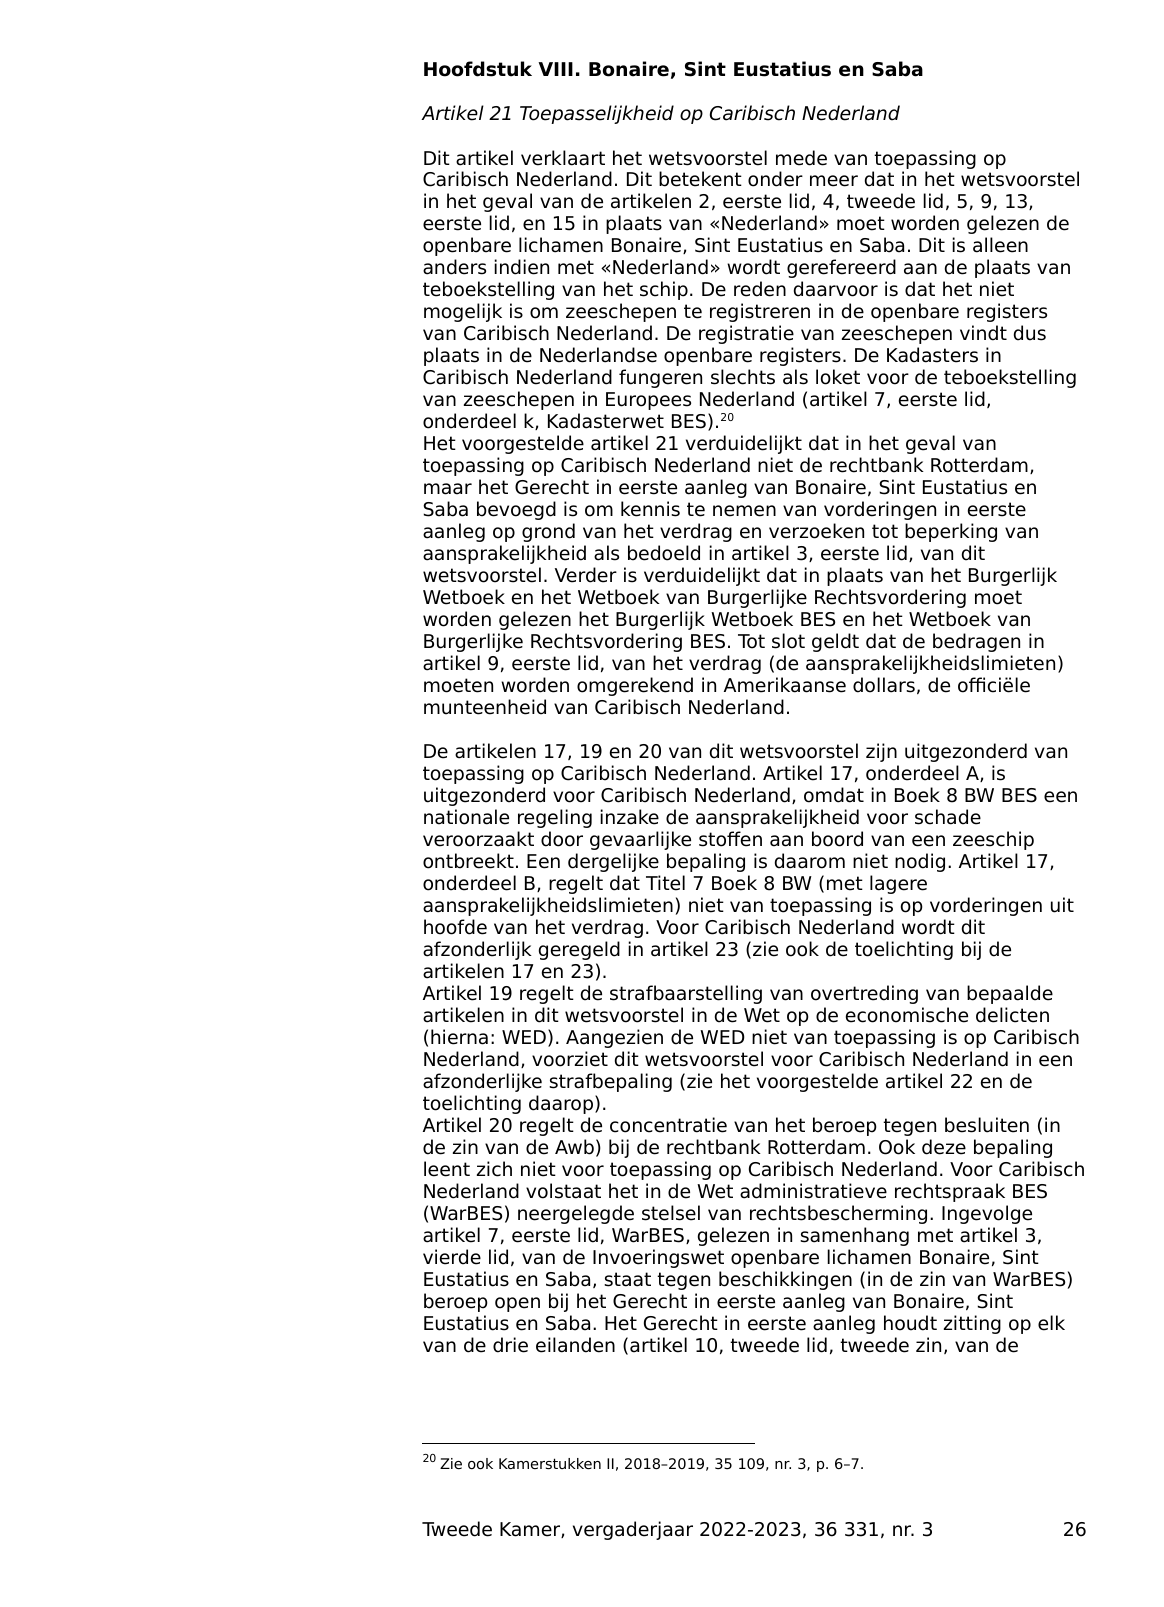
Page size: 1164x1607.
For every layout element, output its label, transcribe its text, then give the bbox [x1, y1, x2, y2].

text Zie ook Kamerstukken II, 2018–2019, 35 109, nr. 3, p. 6–7. [422, 1452, 1087, 1474]
subtitle Artikel 21 Toepasselijkheid op Caribisch Nederland [422, 103, 1087, 125]
text De artikelen 17, 19 en 20 van dit wetsvoorstel zijn uitgezonderd van toepassing op Caribisch Nederland. Artikel 17, onderdeel A, is uitgezonderd voor Caribisch Nederland, omdat in Boek 8 BW BES een nationale regeling inzake de aansprakelijkheid voor schade veroorzaakt door gevaarlijke stoffen aan boord van een zeeschip ontbreekt. Een dergelijke bepaling is daarom niet nodig. Artikel 17, onderdeel B, regelt dat Titel 7 Boek 8 BW (met lagere aansprakelijkheidslimieten) niet van toepassing is op vorderingen uit hoofde van het verdrag. Voor Caribisch Nederland wordt dit afzonderlijk geregeld in artikel 23 (zie ook de toelichting bij de artikelen 17 en 23). [422, 741, 1087, 983]
subtitle Hoofdstuk VIII. Bonaire, Sint Eustatius en Saba [422, 59, 1087, 81]
text Dit artikel verklaart het wetsvoorstel mede van toepassing op Caribisch Nederland. Dit betekent onder meer dat in het wetsvoorstel in het geval van de artikelen 2, eerste lid, 4, tweede lid, 5, 9, 13, eerste lid, en 15 in plaats van «Nederland» moet worden gelezen de openbare lichamen Bonaire, Sint Eustatius en Saba. Dit is alleen anders indien met «Nederland» wordt gerefereerd aan de plaats van teboekstelling van het schip. De reden daarvoor is dat het niet mogelijk is om zeeschepen te registreren in de openbare registers van Caribisch Nederland. De registratie van zeeschepen vindt dus plaats in de Nederlandse openbare registers. De Kadasters in Caribisch Nederland fungeren slechts als loket voor de teboekstelling van zeeschepen in Europees Nederland (artikel 7, eerste lid, onderdeel k, Kadasterwet BES). [422, 147, 1087, 433]
text Artikel 20 regelt de concentratie van het beroep tegen besluiten (in de zin van de Awb) bij de rechtbank Rotterdam. Ook deze bepaling leent zich niet voor toepassing op Caribisch Nederland. Voor Caribisch Nederland volstaat het in de Wet administratieve rechtspraak BES (WarBES) neergelegde stelsel van rechtsbescherming. Ingevolge artikel 7, eerste lid, WarBES, gelezen in samenhang met artikel 3, vierde lid, van de Invoeringswet openbare lichamen Bonaire, Sint Eustatius en Saba, staat tegen beschikkingen (in de zin van WarBES) beroep open bij het Gerecht in eerste aanleg van Bonaire, Sint Eustatius en Saba. Het Gerecht in eerste aanleg houdt zitting op elk van de drie eilanden (artikel 10, tweede lid, tweede zin, van de [422, 1115, 1087, 1356]
text Artikel 19 regelt de strafbaarstelling van overtreding van bepaalde artikelen in dit wetsvoorstel in de Wet op de economische delicten (hierna: WED). Aangezien de WED niet van toepassing is op Caribisch Nederland, voorziet dit wetsvoorstel voor Caribisch Nederland in een afzonderlijke strafbepaling (zie het voorgestelde artikel 22 en de toelichting daarop). [422, 983, 1087, 1115]
text Het voorgestelde artikel 21 verduidelijkt dat in het geval van toepassing op Caribisch Nederland niet de rechtbank Rotterdam, maar het Gerecht in eerste aanleg van Bonaire, Sint Eustatius en Saba bevoegd is om kennis te nemen van vorderingen in eerste aanleg op grond van het verdrag en verzoeken tot beperking van aansprakelijkheid als bedoeld in artikel 3, eerste lid, van dit wetsvoorstel. Verder is verduidelijkt dat in plaats van het Burgerlijk Wetboek en het Wetboek van Burgerlijke Rechtsvordering moet worden gelezen het Burgerlijk Wetboek BES en het Wetboek van Burgerlijke Rechtsvordering BES. Tot slot geldt dat de bedragen in artikel 9, eerste lid, van het verdrag (de aansprakelijkheidslimieten) moeten worden omgerekend in Amerikaanse dollars, de officiële munteenheid van Caribisch Nederland. [422, 433, 1087, 719]
